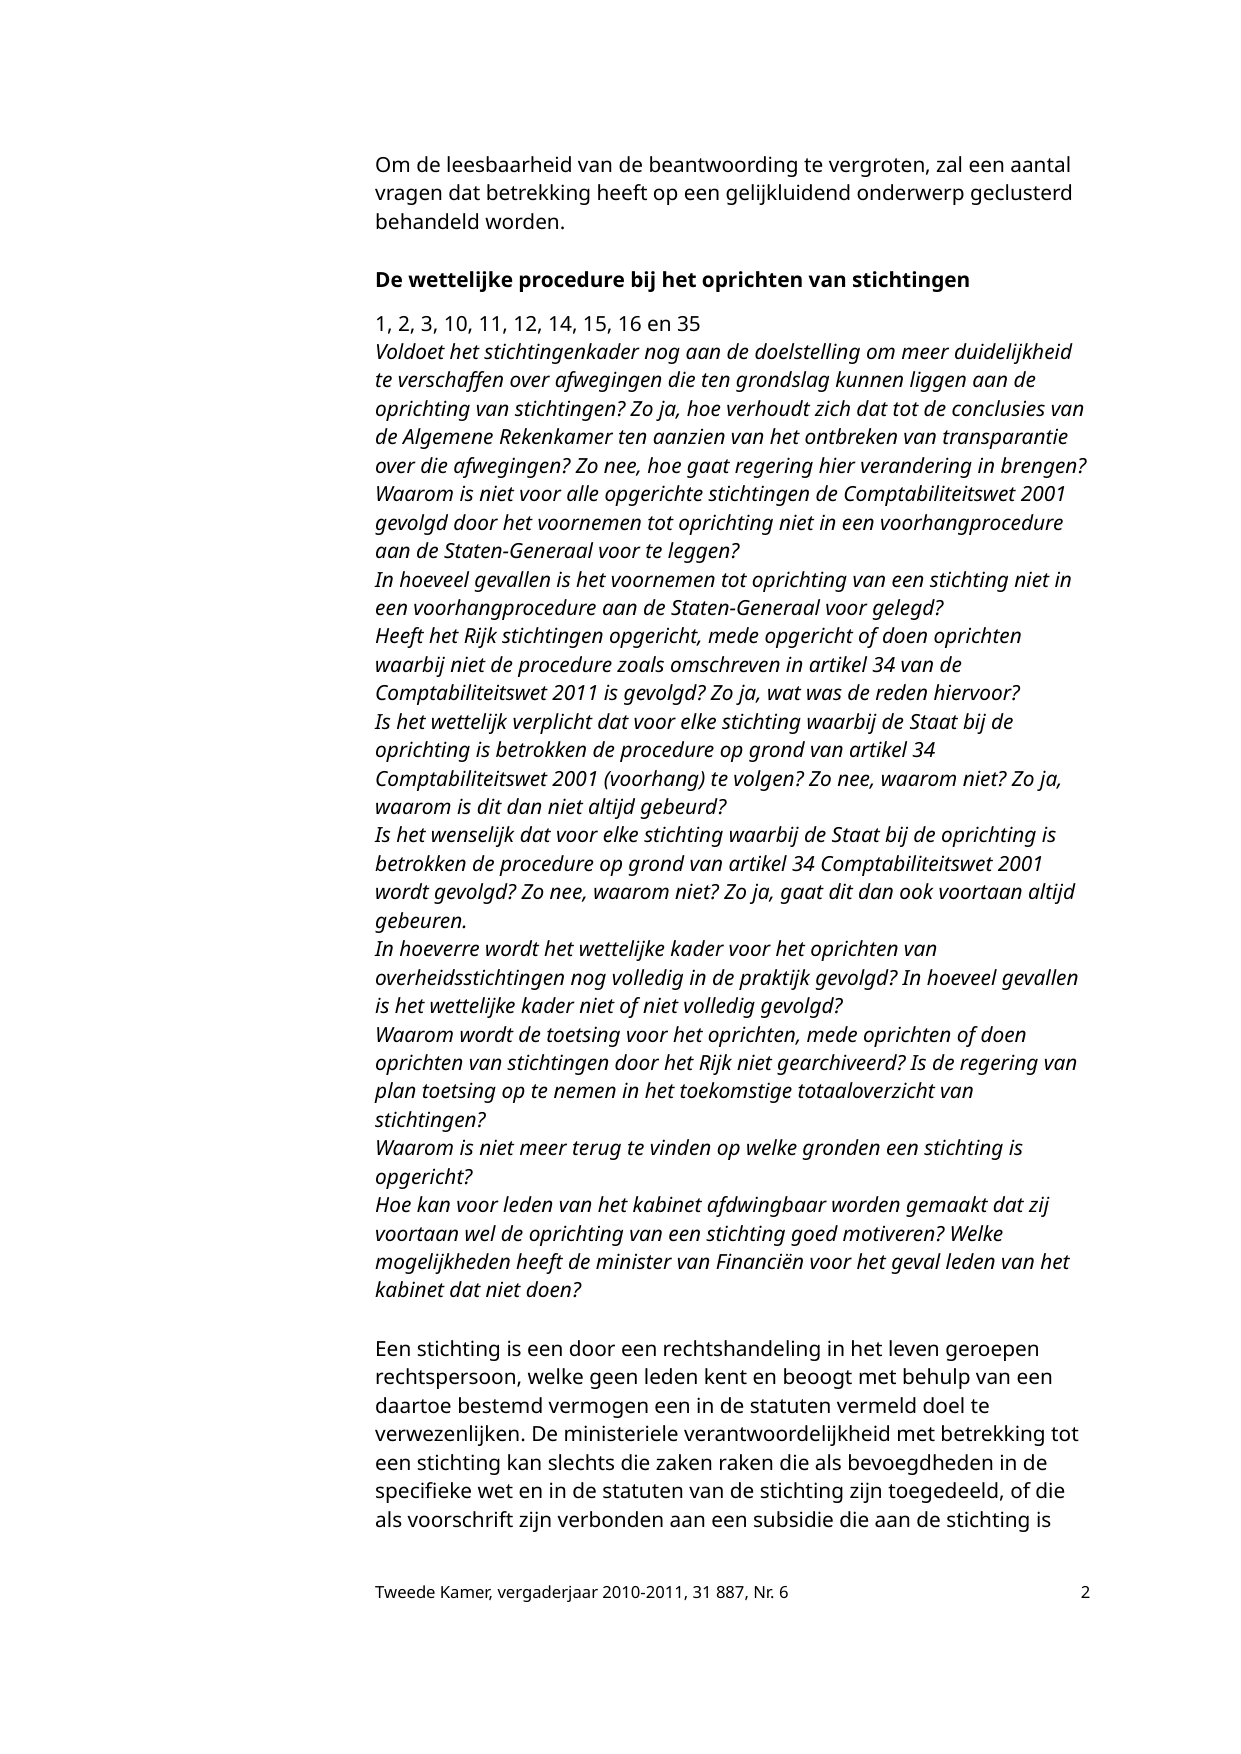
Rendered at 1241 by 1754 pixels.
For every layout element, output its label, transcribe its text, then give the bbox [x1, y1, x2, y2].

text Is het wenselijk dat voor elke stichting waarbij de Staat bij de oprichting is betrokken de procedure op grond van artikel 34 Comptabiliteitswet 2001 wordt gevolgd? Zo nee, waarom niet? Zo ja, gaat dit dan ook voortaan altijd gebeuren. [375, 821, 1090, 934]
text De wettelijke procedure bij het oprichten van stichtingen [375, 265, 1090, 294]
text Waarom is niet voor alle opgerichte stichtingen de Comptabiliteitswet 2001 gevolgd door het voornemen tot oprichting niet in een voorhangprocedure aan de Staten-Generaal voor te leggen? [375, 479, 1090, 565]
text 1, 2, 3, 10, 11, 12, 14, 15, 16 en 35 [375, 309, 1090, 337]
text Voldoet het stichtingenkader nog aan de doelstelling om meer duidelijkheid te verschaffen over afwegingen die ten grondslag kunnen liggen aan de oprichting van stichtingen? Zo ja, hoe verhoudt zich dat tot de conclusies van de Algemene Rekenkamer ten aanzien van het ontbreken van transparantie over die afwegingen? Zo nee, hoe gaat regering hier verandering in brengen? [375, 337, 1090, 479]
text Waarom is niet meer terug te vinden op welke gronden een stichting is opgericht? [375, 1133, 1090, 1190]
text In hoeveel gevallen is het voornemen tot oprichting van een stichting niet in een voorhangprocedure aan de Staten-Generaal voor gelegd? [375, 565, 1090, 622]
text Om de leesbaarheid van de beantwoording te vergroten, zal een aantal vragen dat betrekking heeft op een gelijkluidend onderwerp geclusterd behandeld worden. [375, 150, 1090, 235]
text Hoe kan voor leden van het kabinet afdwingbaar worden gemaakt dat zij voortaan wel de oprichting van een stichting goed motiveren? Welke mogelijkheden heeft de minister van Financiën voor het geval leden van het kabinet dat niet doen? [375, 1190, 1090, 1304]
text Heeft het Rijk stichtingen opgericht, mede opgericht of doen oprichten waarbij niet de procedure zoals omschreven in artikel 34 van de Comptabiliteitswet 2011 is gevolgd? Zo ja, wat was de reden hiervoor? [375, 622, 1090, 707]
text In hoeverre wordt het wettelijke kader voor het oprichten van overheidsstichtingen nog volledig in de praktijk gevolgd? In hoeveel gevallen is het wettelijke kader niet of niet volledig gevolgd? [375, 934, 1090, 1020]
text Is het wettelijk verplicht dat voor elke stichting waarbij de Staat bij de oprichting is betrokken de procedure op grond van artikel 34 Comptabiliteitswet 2001 (voorhang) te volgen? Zo nee, waarom niet? Zo ja, waarom is dit dan niet altijd gebeurd? [375, 707, 1090, 821]
text Een stichting is een door een rechtshandeling in het leven geroepen rechtspersoon, welke geen leden kent en beoogt met behulp van een daartoe bestemd vermogen een in de statuten vermeld doel te verwezenlijken. De ministeriele verantwoordelijkheid met betrekking tot een stichting kan slechts die zaken raken die als bevoegdheden in de specifieke wet en in de statuten van de stichting zijn toegedeeld, of die als voorschrift zijn verbonden aan een subsidie die aan de stichting is [375, 1334, 1090, 1533]
text Waarom wordt de toetsing voor het oprichten, mede oprichten of doen oprichten van stichtingen door het Rijk niet gearchiveerd? Is de regering van plan toetsing op te nemen in het toekomstige totaaloverzicht van stichtingen? [375, 1020, 1090, 1133]
